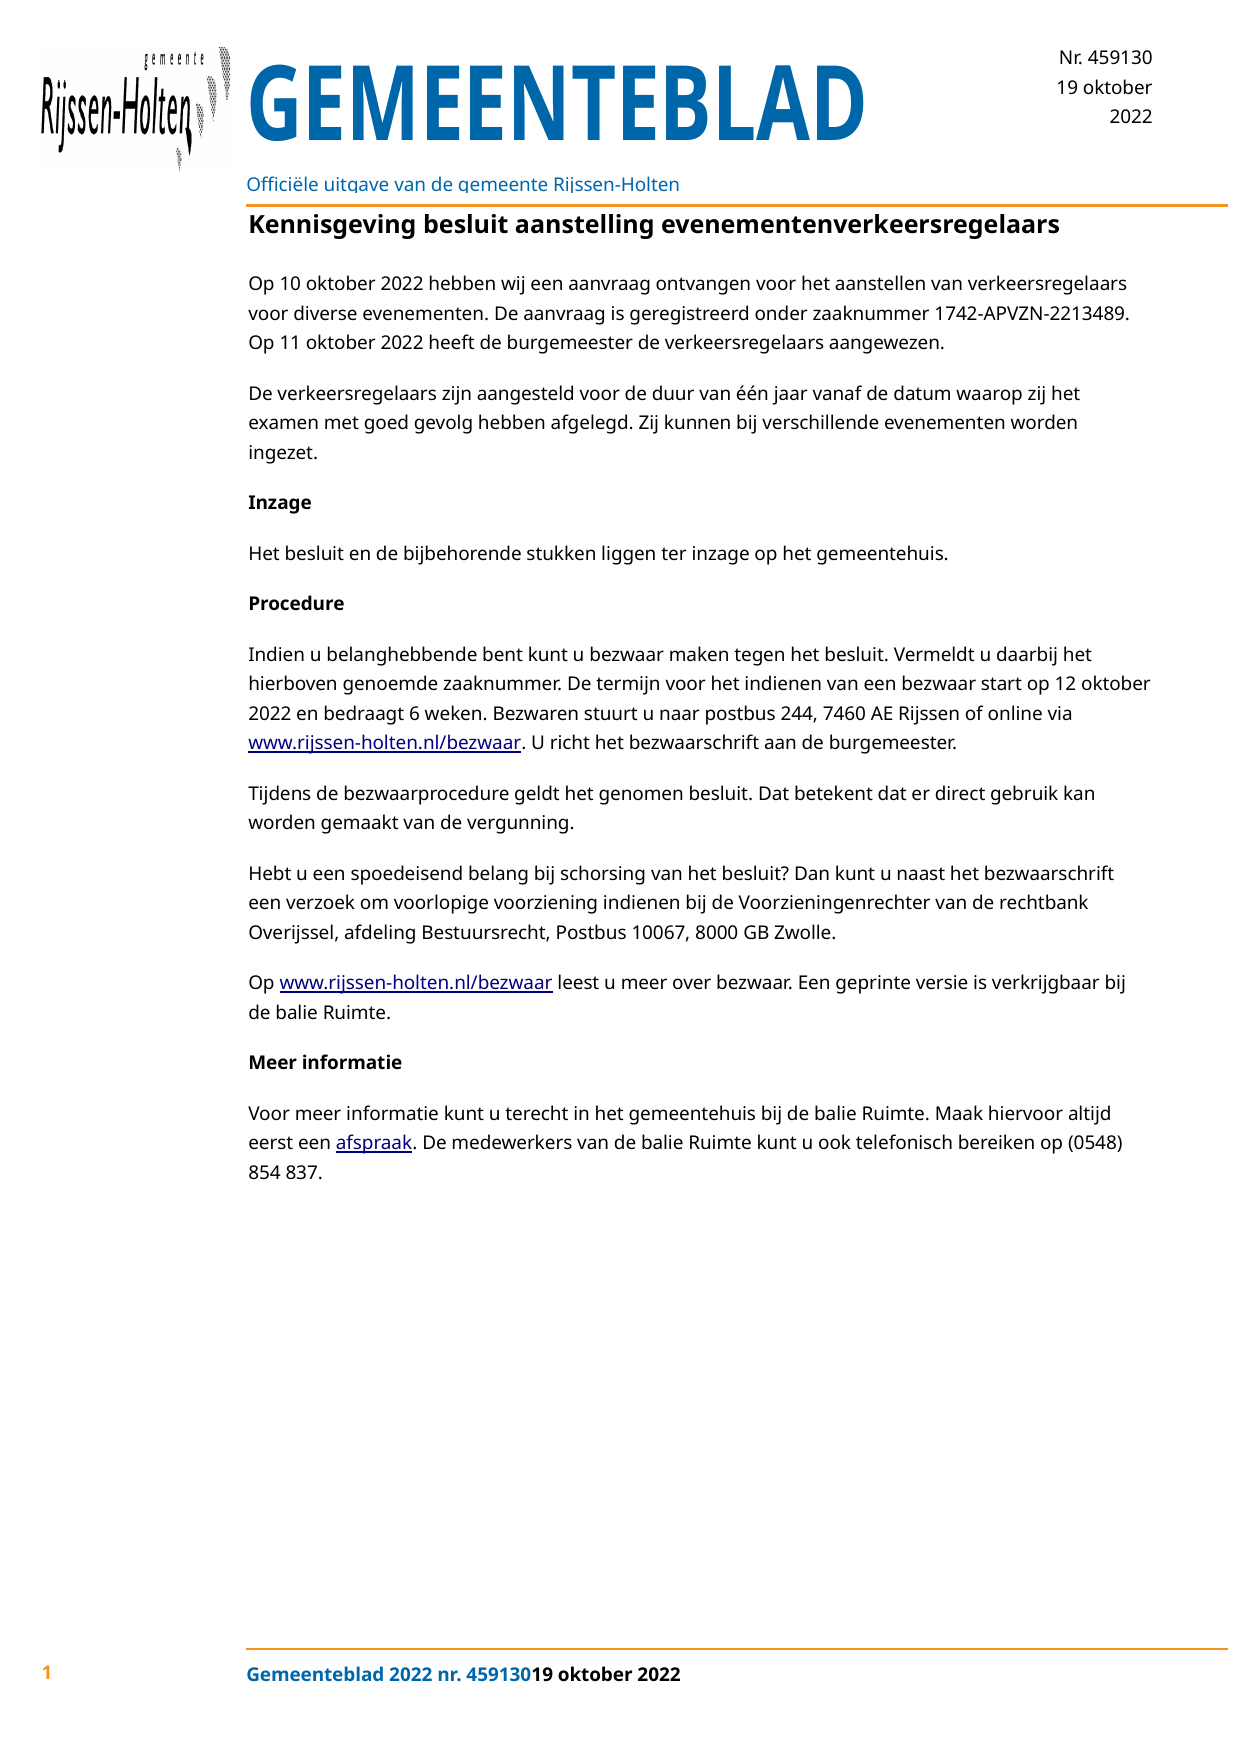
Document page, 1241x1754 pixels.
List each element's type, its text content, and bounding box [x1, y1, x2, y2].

text Op www.rijssen-holten.nl/bezwaar leest u meer over bezwaar. Een geprinte versie is verkrijgbaar bij de balie Ruimte. [248, 969, 1152, 1025]
text De verkeersregelaars zijn aangesteld voor de duur van één jaar vanaf de datum waarop zij het examen met goed gevolg hebben afgelegd. Zij kunnen bij verschillende evenementen worden ingezet. [248, 380, 1152, 465]
text Kennisgeving besluit aanstelling evenementenverkeersregelaars [248, 207, 1152, 241]
text Inzage [248, 489, 1152, 515]
picture [41, 47, 231, 172]
text Voor meer informatie kunt u terecht in het gemeentehuis bij de balie Ruimte. Maak hiervoor altijd eerst een afspraak. De medewerkers van de balie Ruimte kunt u ook telefonisch bereiken op (0548) 854 837. [248, 1100, 1152, 1185]
text Hebt u een spoedeisend belang bij schorsing van het besluit? Dan kunt u naast het bezwaarschrift een verzoek om voorlopige voorziening indienen bij de Voorzieningenrechter van de rechtbank Overijssel, afdeling Bestuursrecht, Postbus 10067, 8000 GB Zwolle. [248, 860, 1152, 945]
text Het besluit en de bijbehorende stukken liggen ter inzage op het gemeentehuis. [248, 540, 1152, 566]
text Procedure [248, 590, 1152, 616]
text Tijdens de bezwaarprocedure geldt het genomen besluit. Dat betekent dat er direct gebruik kan worden gemaakt van de vergunning. [248, 780, 1152, 835]
text Indien u belanghebbende bent kunt u bezwaar maken tegen het besluit. Vermeldt u daarbij het hierboven genoemde zaaknummer. De termijn voor het indienen van een bezwaar start op 12 oktober 2022 en bedraagt 6 weken. Bezwaren stuurt u naar postbus 244, 7460 AE Rijssen of online via www.rijssen-holten.nl/bezwaar. U richt het bezwaarschrift aan de burgemeester. [248, 641, 1152, 755]
text Op 10 oktober 2022 hebben wij een aanvraag ontvangen voor het aanstellen van verkeersregelaars voor diverse evenementen. De aanvraag is geregistreerd onder zaaknummer 1742-APVZN-2213489. Op 11 oktober 2022 heeft de burgemeester de verkeersregelaars aangewezen. [248, 270, 1152, 355]
text Meer informatie [248, 1049, 1152, 1075]
